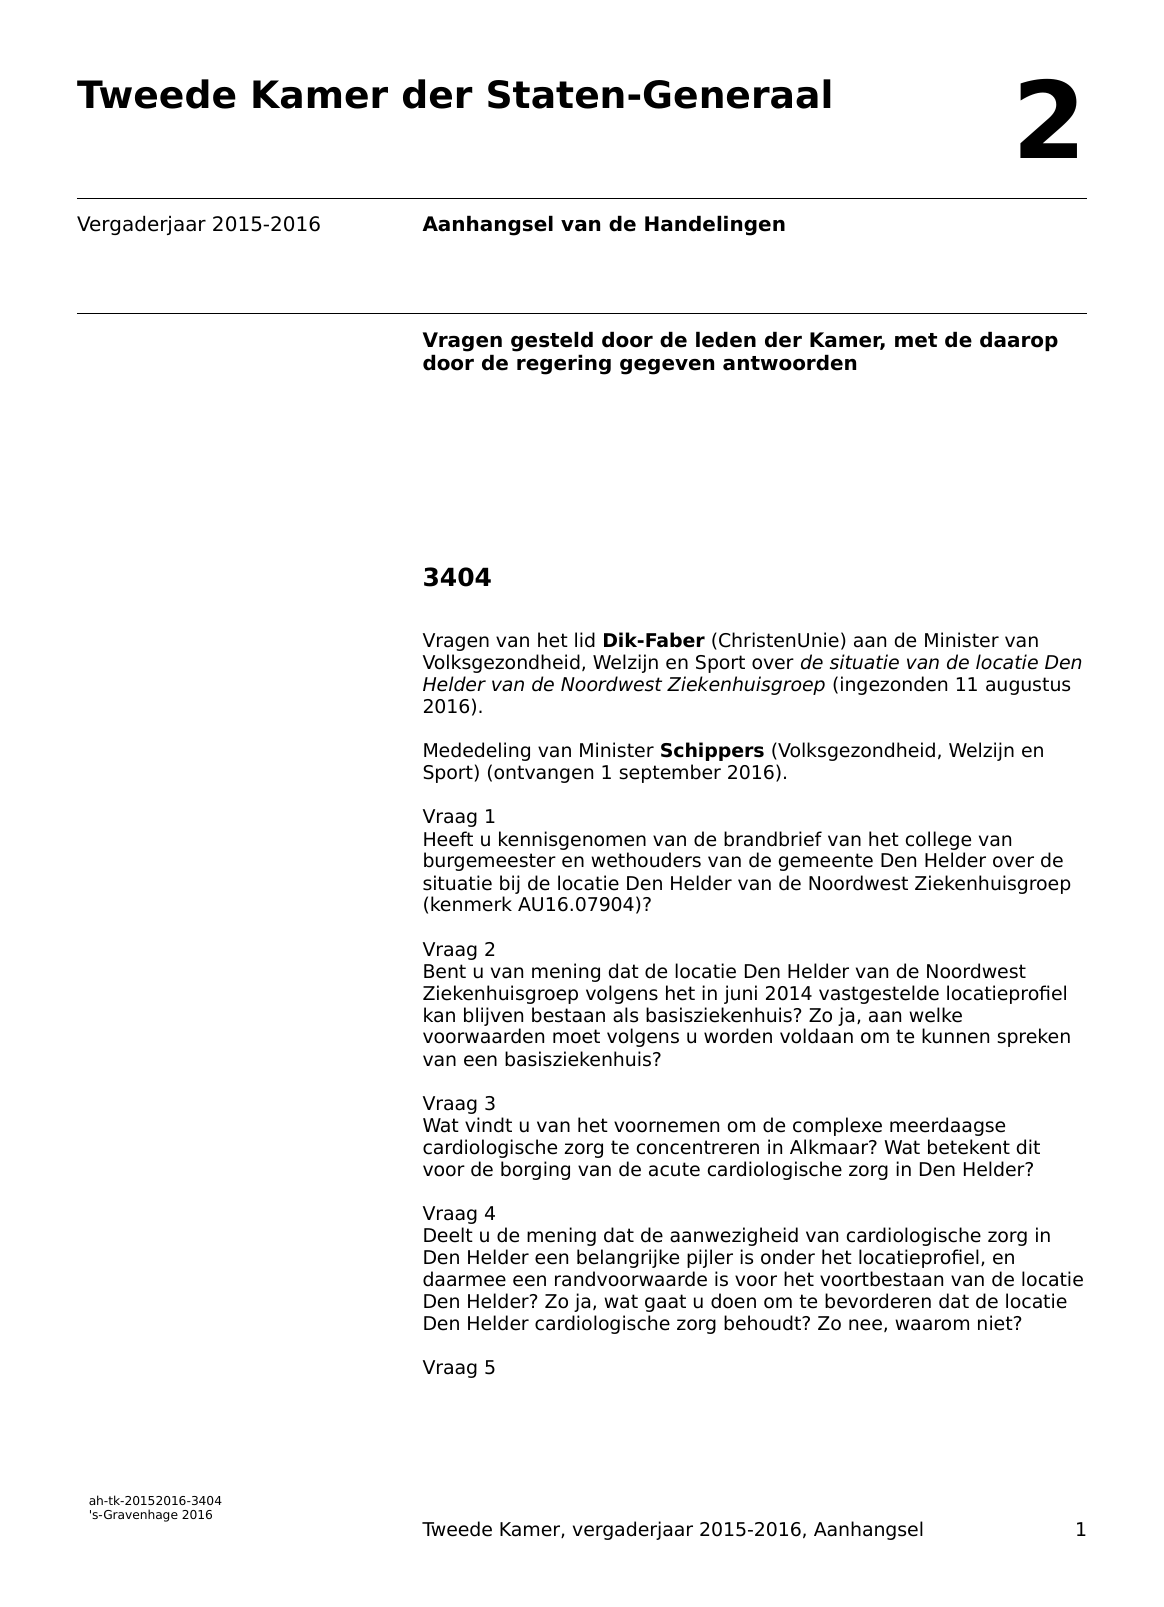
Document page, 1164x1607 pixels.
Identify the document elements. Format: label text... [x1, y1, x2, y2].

text Vraag 2 [422, 938, 1087, 961]
table_cell Vragen gesteld door de leden der Kamer, met de daarop door de regering gegeven antwoorden [422, 314, 1087, 375]
text Vragen van het lid Dik-Faber (ChristenUnie) aan de Minister van Volksgezondheid, Welzijn en Sport over de situatie van de locatie Den Helder van de Noordwest Ziekenhuisgroep (ingezonden 11 augustus 2016). [422, 630, 1087, 718]
text Bent u van mening dat de locatie Den Helder van de Noordwest Ziekenhuisgroep volgens het in juni 2014 vastgestelde locatieprofiel kan blijven bestaan als basisziekenhuis? Zo ja, aan welke voorwaarden moet volgens u worden voldaan om te kunnen spreken van een basisziekenhuis? [422, 961, 1087, 1070]
text Heeft u kennisgenomen van de brandbrief van het college van burgemeester en wethouders van de gemeente Den Helder over de situatie bij de locatie Den Helder van de Noordwest Ziekenhuisgroep (kenmerk AU16.07904)? [422, 828, 1087, 916]
text Vraag 5 [422, 1357, 1087, 1379]
text Vraag 3 [422, 1093, 1087, 1114]
text ah-tk-20152016-3404 [88, 1494, 323, 1508]
text Mededeling van Minister Schippers (Volksgezondheid, Welzijn en Sport) (ontvangen 1 september 2016). [422, 740, 1087, 784]
text Vraag 4 [422, 1203, 1087, 1225]
text 3404 [422, 563, 1087, 592]
table_cell Aanhangsel van de Handelingen [422, 199, 1087, 313]
text Wat vindt u van het voornemen om de complexe meerdaagse cardiologische zorg te concentreren in Alkmaar? Wat betekent dit voor de borging van de acute cardiologische zorg in Den Helder? [422, 1114, 1087, 1181]
text 's-Gravenhage 2016 [88, 1508, 323, 1522]
text Vraag 1 [422, 806, 1087, 828]
text Deelt u de mening dat de aanwezigheid van cardiologische zorg in Den Helder een belangrijke pijler is onder het locatieprofiel, en daarmee een randvoorwaarde is voor het voortbestaan van de locatie Den Helder? Zo ja, wat gaat u doen om te bevorderen dat de locatie Den Helder cardiologische zorg behoudt? Zo nee, waarom niet? [422, 1225, 1087, 1334]
table_header 2 [886, 59, 1087, 198]
table_cell [77, 314, 422, 375]
table_header Tweede Kamer der Staten-Generaal [77, 59, 886, 198]
table_cell Vergaderjaar 2015-2016 [77, 199, 422, 313]
